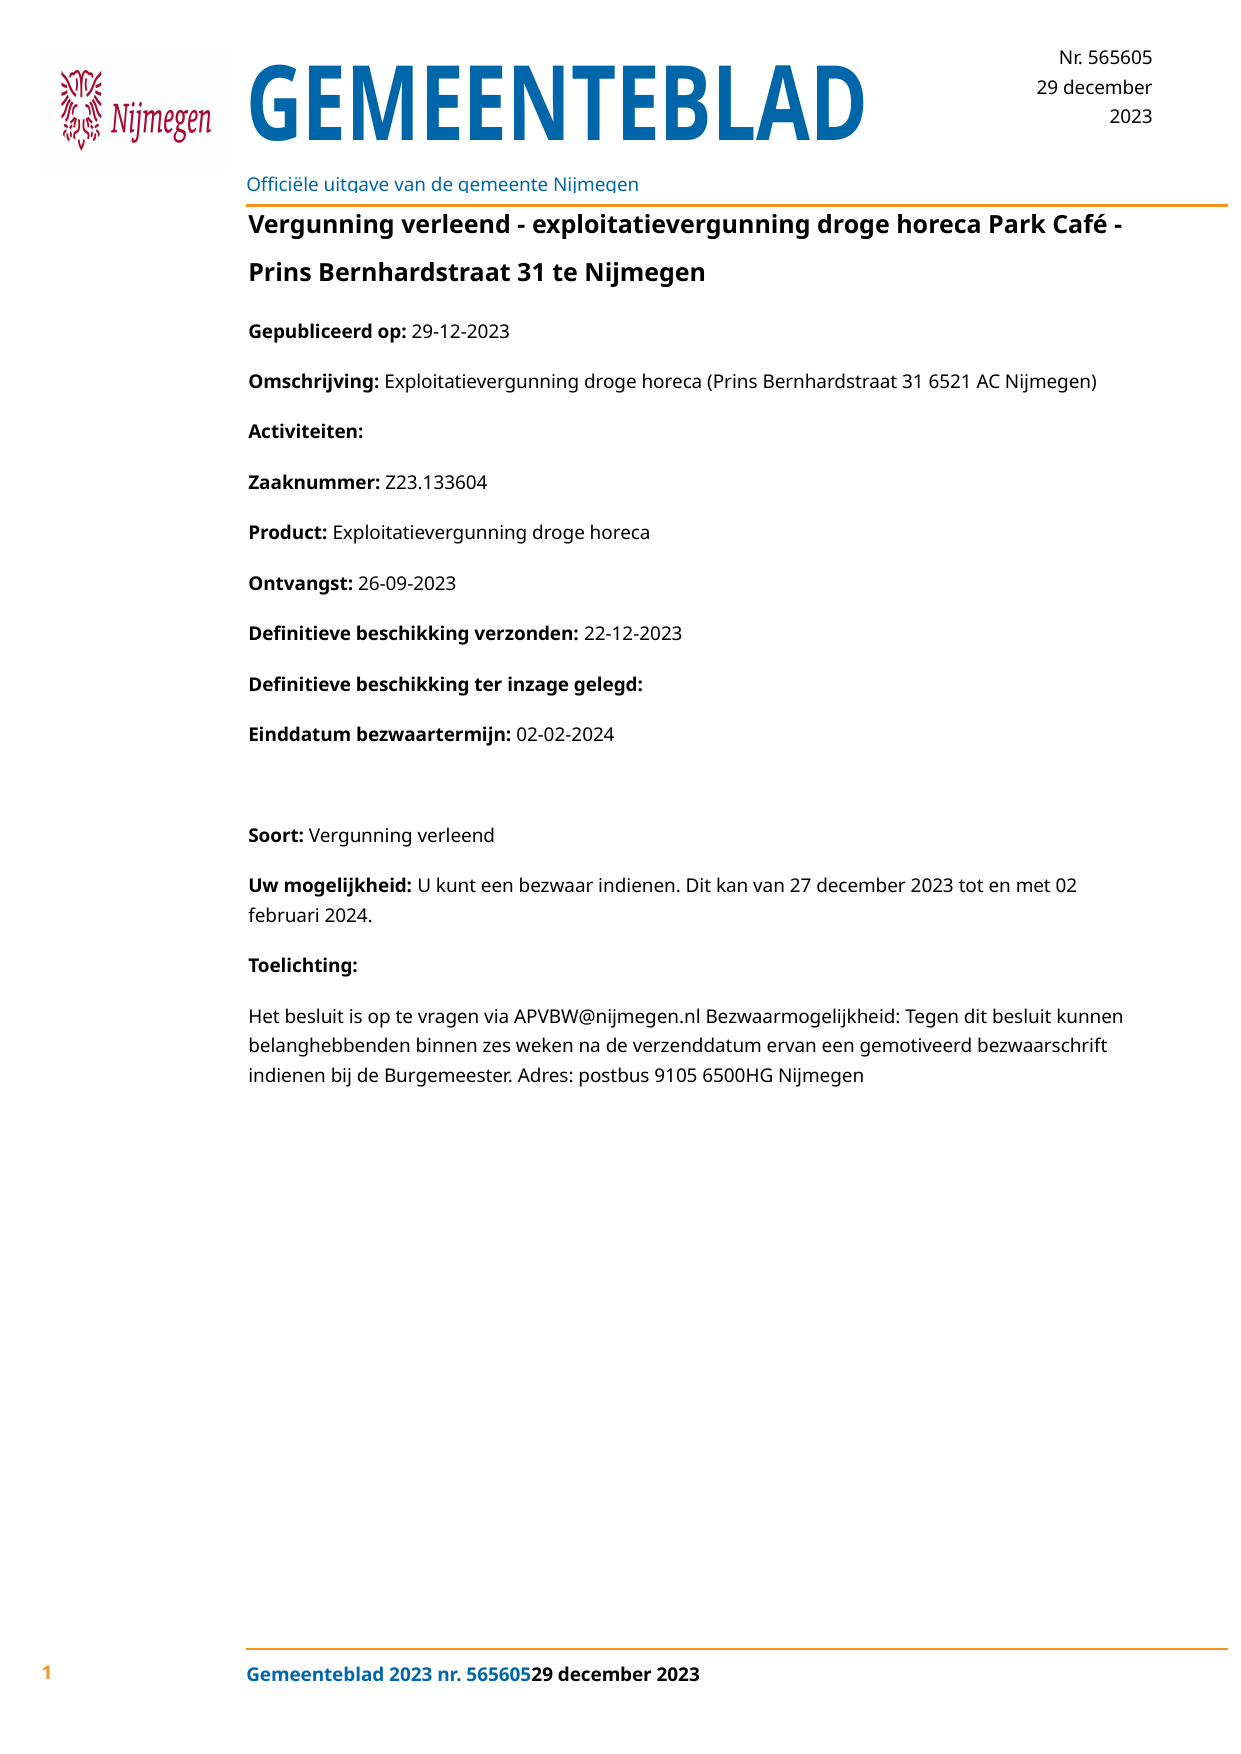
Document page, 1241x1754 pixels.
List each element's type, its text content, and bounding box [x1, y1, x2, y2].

text Einddatum bezwaartermijn: 02-02-2024 [248, 721, 1152, 747]
text Activiteiten: [248, 419, 1152, 444]
text Omschrijving: Exploitatievergunning droge horeca (Prins Bernhardstraat 31 6521 AC Nijmegen) [248, 368, 1152, 394]
text Soort: Vergunning verleend [248, 822, 1152, 848]
text Gepubliceerd op: 29-12-2023 [248, 318, 1152, 344]
text Uw mogelijkheid: U kunt een bezwaar indienen. Dit kan van 27 december 2023 tot en met 02 februari 2024. [248, 872, 1152, 928]
text Zaaknummer: Z23.133604 [248, 469, 1152, 495]
text Toelichting: [248, 952, 1152, 978]
picture [41, 47, 231, 172]
text Het besluit is op te vragen via APVBW@nijmegen.nl Bezwaarmogelijkheid: Tegen dit besluit kunnen belanghebbenden binnen zes weken na de verzenddatum ervan een gemotiveerd bezwaarschrift indienen bij de Burgemeester. Adres: postbus 9105 6500HG Nijmegen [248, 1003, 1152, 1088]
text Definitieve beschikking ter inzage gelegd: [248, 671, 1152, 697]
text Ontvangst: 26-09-2023 [248, 570, 1152, 596]
text Definitieve beschikking verzonden: 22-12-2023 [248, 620, 1152, 646]
text Product: Exploitatievergunning droge horeca [248, 519, 1152, 545]
text Vergunning verleend - exploitatievergunning droge horeca Park Café - Prins Bernhardstraat 31 te Nijmegen [248, 207, 1152, 288]
